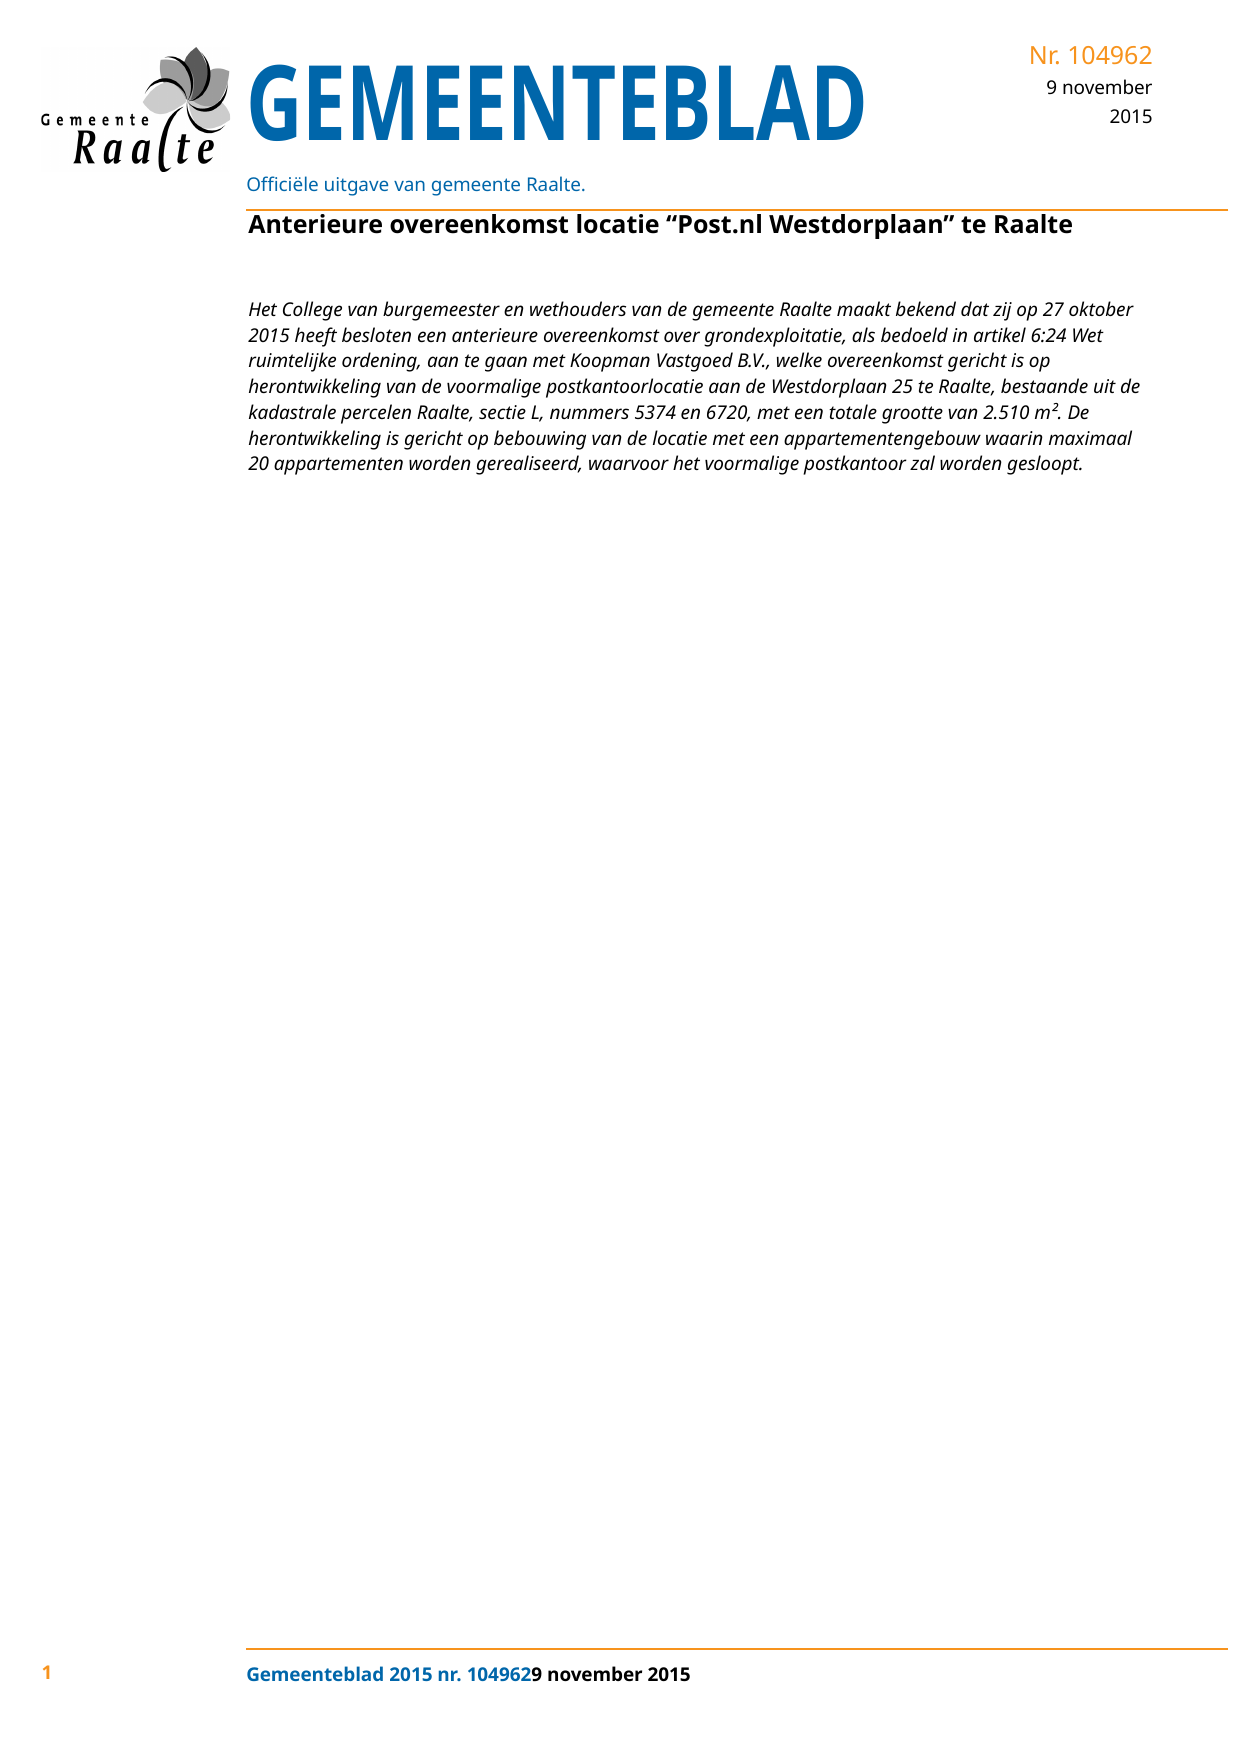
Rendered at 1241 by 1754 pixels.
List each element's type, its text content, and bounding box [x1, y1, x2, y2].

picture [41, 47, 231, 172]
text Anterieure overeenkomst locatie “Post.nl Westdorplaan” te Raalte [248, 211, 1152, 241]
text Het College van burgemeester en wethouders van de gemeente Raalte maakt bekend dat zij op 27 oktober 2015 heeft besloten een anterieure overeenkomst over grondexploitatie, als bedoeld in artikel 6:24 Wet ruimtelijke ordening, aan te gaan met Koopman Vastgoed B.V., welke overeenkomst gericht is op herontwikkeling van de voormalige postkantoorlocatie aan de Westdorplaan 25 te Raalte, bestaande uit de kadastrale percelen Raalte, sectie L, nummers 5374 en 6720, met een totale grootte van 2.510 m². De herontwikkeling is gericht op bebouwing van de locatie met een appartementengebouw waarin maximaal 20 appartementen worden gerealiseerd, waarvoor het voormalige postkantoor zal worden gesloopt. [248, 296, 1152, 476]
